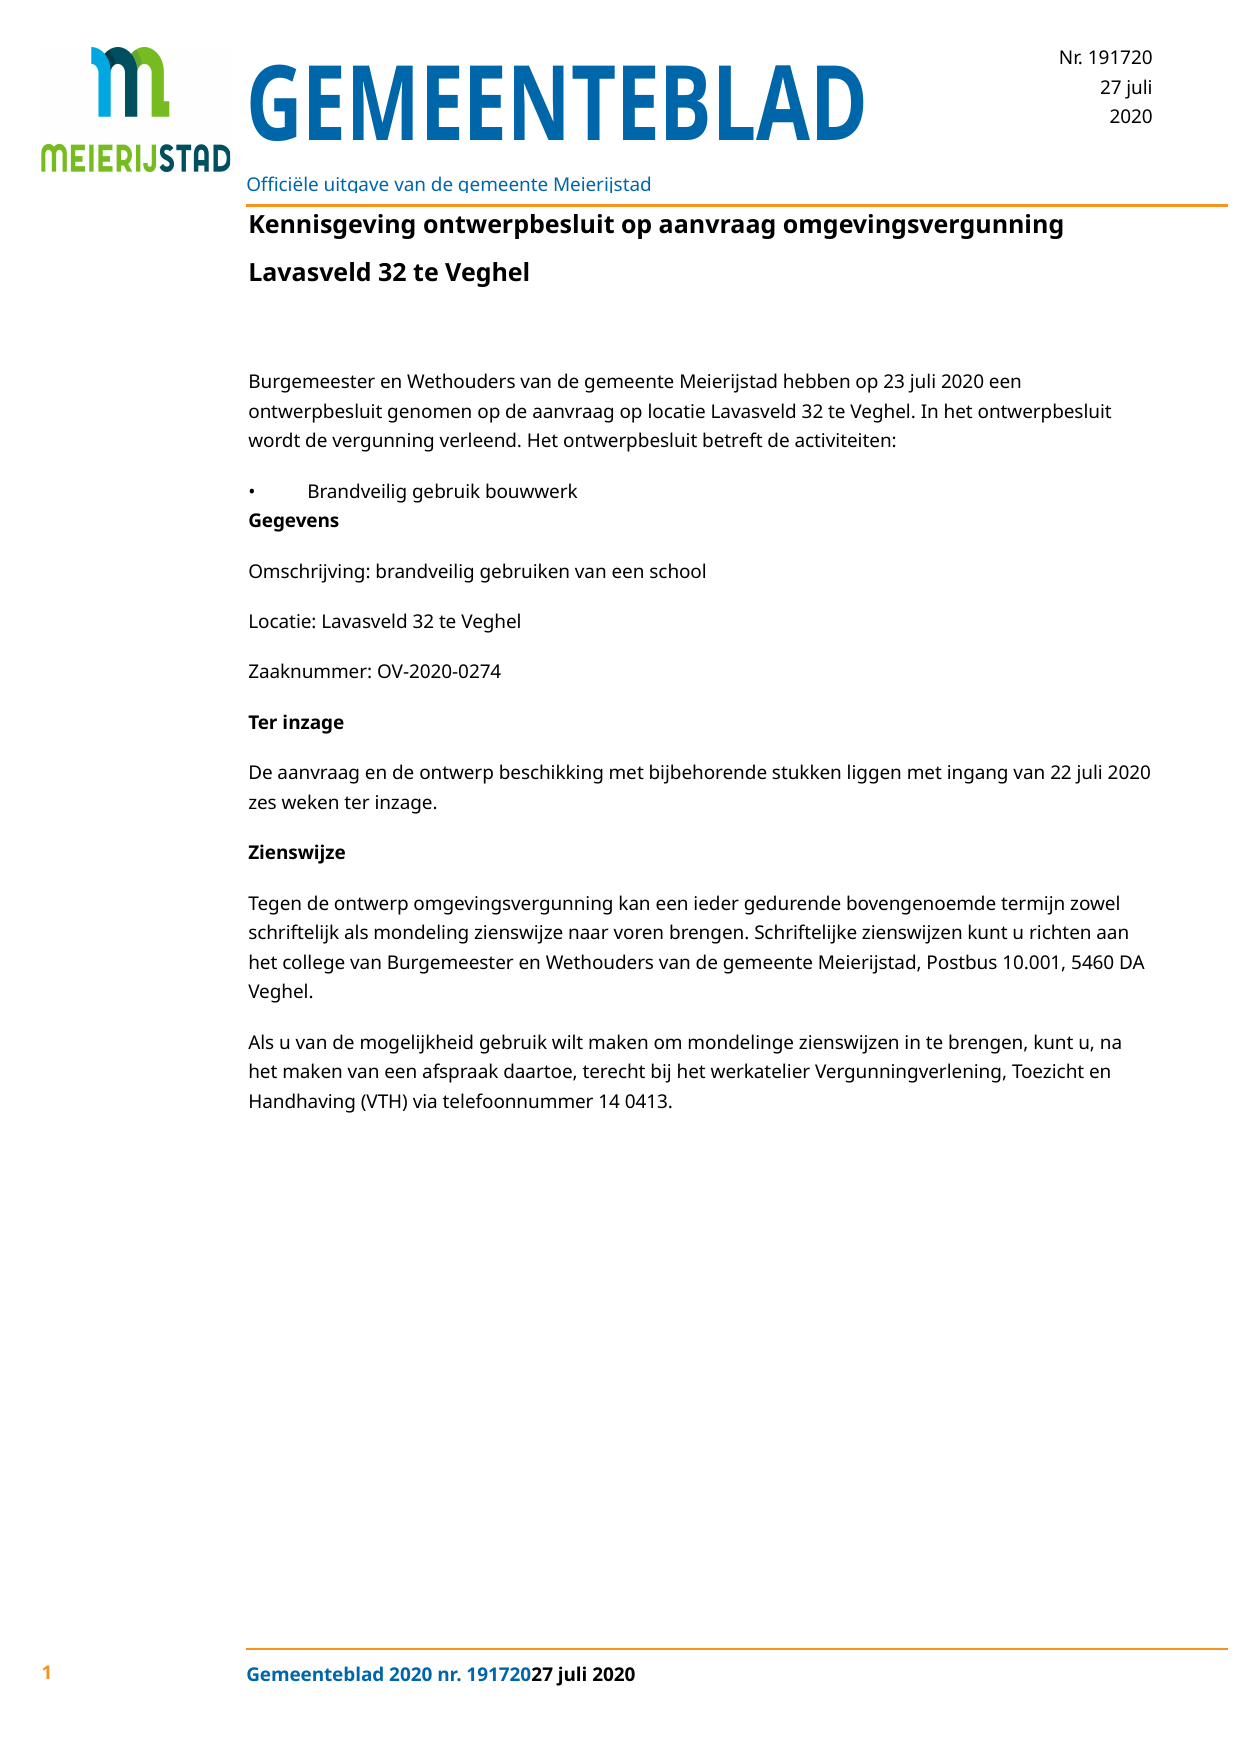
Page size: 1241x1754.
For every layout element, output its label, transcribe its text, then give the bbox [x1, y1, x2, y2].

text Tegen de ontwerp omgevingsvergunning kan een ieder gedurende bovengenoemde termijn zowel schriftelijk als mondeling zienswijze naar voren brengen. Schriftelijke zienswijzen kunt u richten aan het college van Burgemeester en Wethouders van de gemeente Meierijstad, Postbus 10.001, 5460 DA Veghel. [248, 890, 1152, 1004]
picture [41, 47, 231, 172]
text Kennisgeving ontwerpbesluit op aanvraag omgevingsvergunning Lavasveld 32 te Veghel [248, 207, 1152, 288]
text De aanvraag en de ontwerp beschikking met bijbehorende stukken liggen met ingang van 22 juli 2020 zes weken ter inzage. [248, 759, 1152, 815]
text Zaaknummer: OV-2020-0274 [248, 659, 1152, 684]
text Omschrijving: brandveilig gebruiken van een school [248, 558, 1152, 584]
text Zienswijze [248, 839, 1152, 865]
text Ter inzage [248, 709, 1152, 735]
text Burgemeester en Wethouders van de gemeente Meierijstad hebben op 23 juli 2020 een ontwerpbesluit genomen op de aanvraag op locatie Lavasveld 32 te Veghel. In het ontwerpbesluit wordt de vergunning verleend. Het ontwerpbesluit betreft de activiteiten: [248, 368, 1152, 453]
text Als u van de mogelijkheid gebruik wilt maken om mondelinge zienswijzen in te brengen, kunt u, na het maken van een afspraak daartoe, terecht bij het werkatelier Vergunningverlening, Toezicht en Handhaving (VTH) via telefoonnummer 14 0413. [248, 1029, 1152, 1114]
text Locatie: Lavasveld 32 te Veghel [248, 608, 1152, 634]
text Gegevens [248, 507, 1152, 533]
list Brandveilig gebruik bouwwerk [248, 478, 1152, 504]
